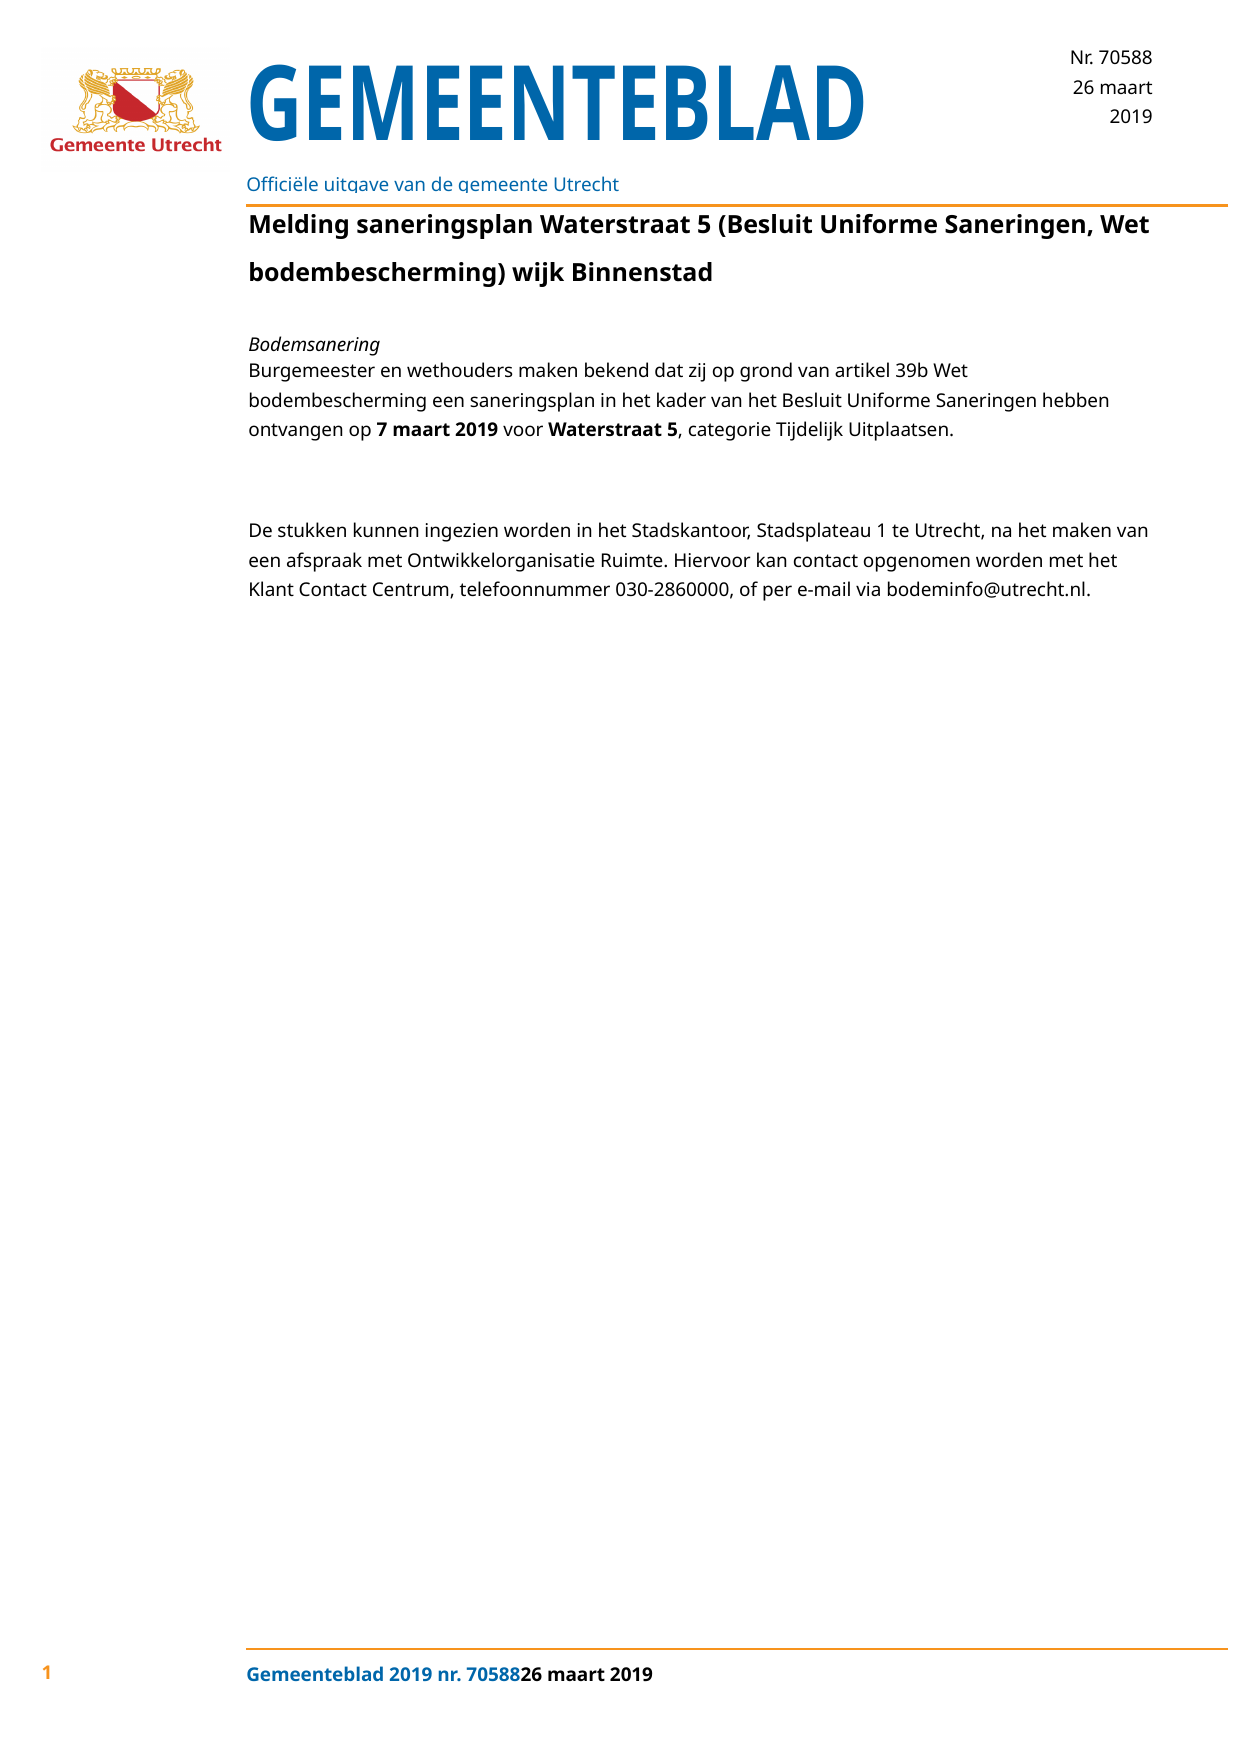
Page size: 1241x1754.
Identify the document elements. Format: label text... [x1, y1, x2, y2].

text Melding saneringsplan Waterstraat 5 (Besluit Uniforme Saneringen, Wet bodembescherming) wijk Binnenstad [248, 207, 1152, 288]
text Bodemsanering [248, 331, 1152, 357]
text De stukken kunnen ingezien worden in het Stadskantoor, Stadsplateau 1 te Utrecht, na het maken van een afspraak met Ontwikkelorganisatie Ruimte. Hiervoor kan contact opgenomen worden met het Klant Contact Centrum, telefoonnummer 030-2860000, of per e-mail via bodeminfo@utrecht.nl. [248, 517, 1152, 602]
text Burgemeester en wethouders maken bekend dat zij op grond van artikel 39b Wet bodembescherming een saneringsplan in het kader van het Besluit Uniforme Saneringen hebben ontvangen op 7 maart 2019 voor Waterstraat 5, categorie Tijdelijk Uitplaatsen. [248, 357, 1152, 442]
picture [41, 47, 231, 172]
